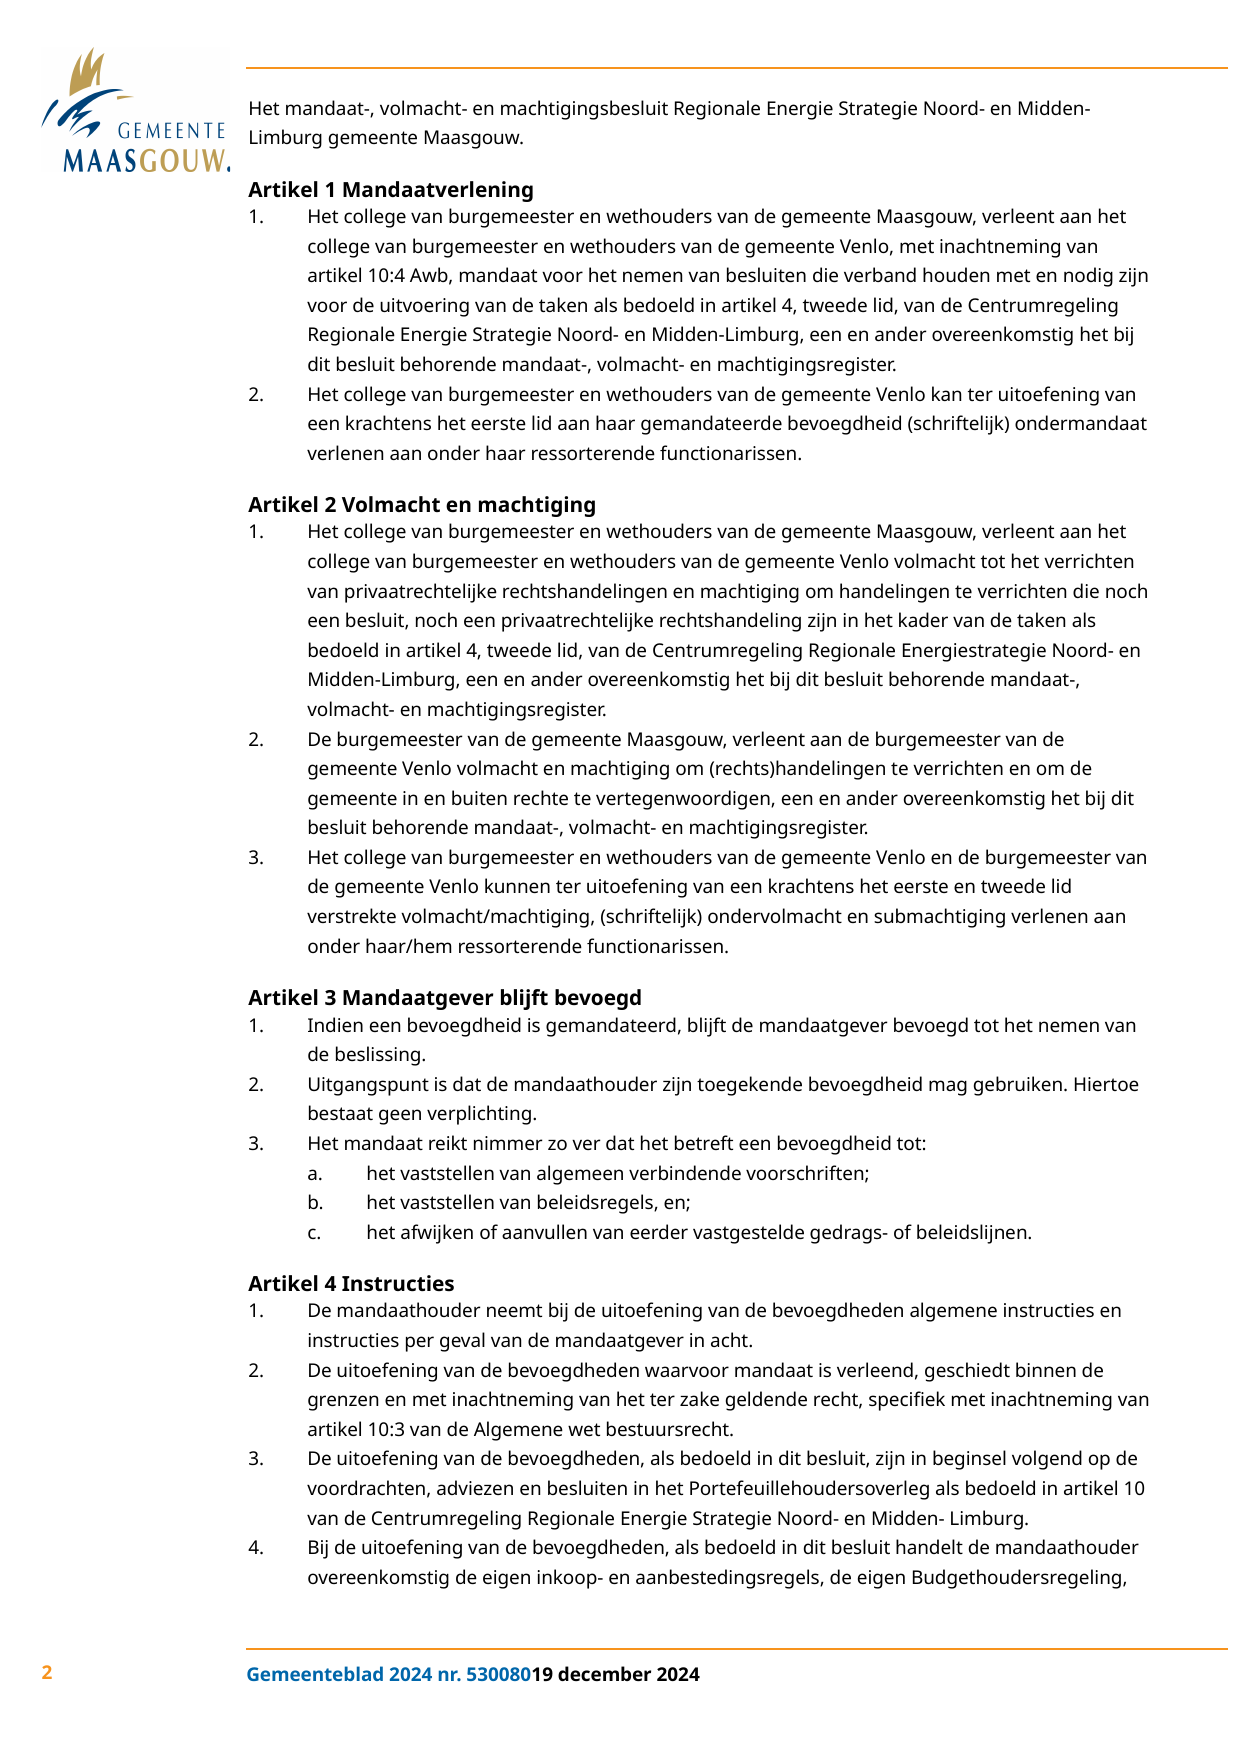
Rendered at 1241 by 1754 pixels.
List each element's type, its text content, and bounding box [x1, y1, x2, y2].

list De burgemeester van de gemeente Maasgouw, verleent aan de burgemeester van de gemeente Venlo volmacht en machtiging om (rechts)handelingen te verrichten en om de gemeente in en buiten rechte te vertegenwoordigen, een en ander overeenkomstig het bij dit besluit behorende mandaat-, volmacht- en machtigingsregister. [248, 726, 1152, 840]
list Uitgangspunt is dat de mandaathouder zijn toegekende bevoegdheid mag gebruiken. Hiertoe bestaat geen verplichting. [248, 1071, 1152, 1126]
list Het college van burgemeester en wethouders van de gemeente Venlo kan ter uitoefening van een krachtens het eerste lid aan haar gemandateerde bevoegdheid (schriftelijk) ondermandaat verlenen aan onder haar ressorterende functionarissen. [248, 381, 1152, 466]
text Artikel 4 Instructies [248, 1269, 1152, 1298]
list Het college van burgemeester en wethouders van de gemeente Venlo en de burgemeester van de gemeente Venlo kunnen ter uitoefening van een krachtens het eerste en tweede lid verstrekte volmacht/machtiging, (schriftelijk) ondervolmacht en submachtiging verlenen aan onder haar/hem ressorterende functionarissen. [248, 844, 1152, 959]
list het vaststellen van algemeen verbindende voorschriften; [307, 1160, 1152, 1185]
list Het college van burgemeester en wethouders van de gemeente Maasgouw, verleent aan het college van burgemeester en wethouders van de gemeente Venlo volmacht tot het verrichten van privaatrechtelijke rechtshandelingen en machtiging om handelingen te verrichten die noch een besluit, noch een privaatrechtelijke rechtshandeling zijn in het kader van de taken als bedoeld in artikel 4, tweede lid, van de Centrumregeling Regionale Energiestrategie Noord- en Midden-Limburg, een en ander overeenkomstig het bij dit besluit behorende mandaat-, volmacht- en machtigingsregister. [248, 519, 1152, 722]
text Artikel 1 Mandaatverlening [248, 175, 1152, 203]
list het afwijken of aanvullen van eerder vastgestelde gedrags- of beleidslijnen. [307, 1219, 1152, 1244]
list De uitoefening van de bevoegdheden, als bedoeld in dit besluit, zijn in beginsel volgend op de voordrachten, adviezen en besluiten in het Portefeuillehoudersoverleg als bedoeld in artikel 10 van de Centrumregeling Regionale Energie Strategie Noord- en Midden- Limburg. [248, 1446, 1152, 1531]
list Indien een bevoegdheid is gemandateerd, blijft de mandaatgever bevoegd tot het nemen van de beslissing. [248, 1012, 1152, 1067]
picture [41, 47, 231, 172]
list Het college van burgemeester en wethouders van de gemeente Maasgouw, verleent aan het college van burgemeester en wethouders van de gemeente Venlo, met inachtneming van artikel 10:4 Awb, mandaat voor het nemen van besluiten die verband houden met en nodig zijn voor de uitvoering van de taken als bedoeld in artikel 4, tweede lid, van de Centrumregeling Regionale Energie Strategie Noord- en Midden-Limburg, een en ander overeenkomstig het bij dit besluit behorende mandaat-, volmacht- en machtigingsregister. [248, 203, 1152, 377]
list De mandaathouder neemt bij de uitoefening van de bevoegdheden algemene instructies en instructies per geval van de mandaatgever in acht. [248, 1298, 1152, 1353]
list Bij de uitoefening van de bevoegdheden, als bedoeld in dit besluit handelt de mandaathouder overeenkomstig de eigen inkoop- en aanbestedingsregels, de eigen Budgethoudersregeling, [248, 1534, 1152, 1590]
list De uitoefening van de bevoegdheden waarvoor mandaat is verleend, geschiedt binnen de grenzen en met inachtneming van het ter zake geldende recht, specifiek met inachtneming van artikel 10:3 van de Algemene wet bestuursrecht. [248, 1357, 1152, 1442]
text Het mandaat-, volmacht- en machtigingsbesluit Regionale Energie Strategie Noord- en Midden-Limburg gemeente Maasgouw. [248, 95, 1152, 150]
list het vaststellen van beleidsregels, en; [307, 1189, 1152, 1215]
text Artikel 2 Volmacht en machtiging [248, 490, 1152, 519]
text Artikel 3 Mandaatgever blijft bevoegd [248, 983, 1152, 1012]
list Het mandaat reikt nimmer zo ver dat het betreft een bevoegdheid tot: [248, 1130, 1152, 1156]
